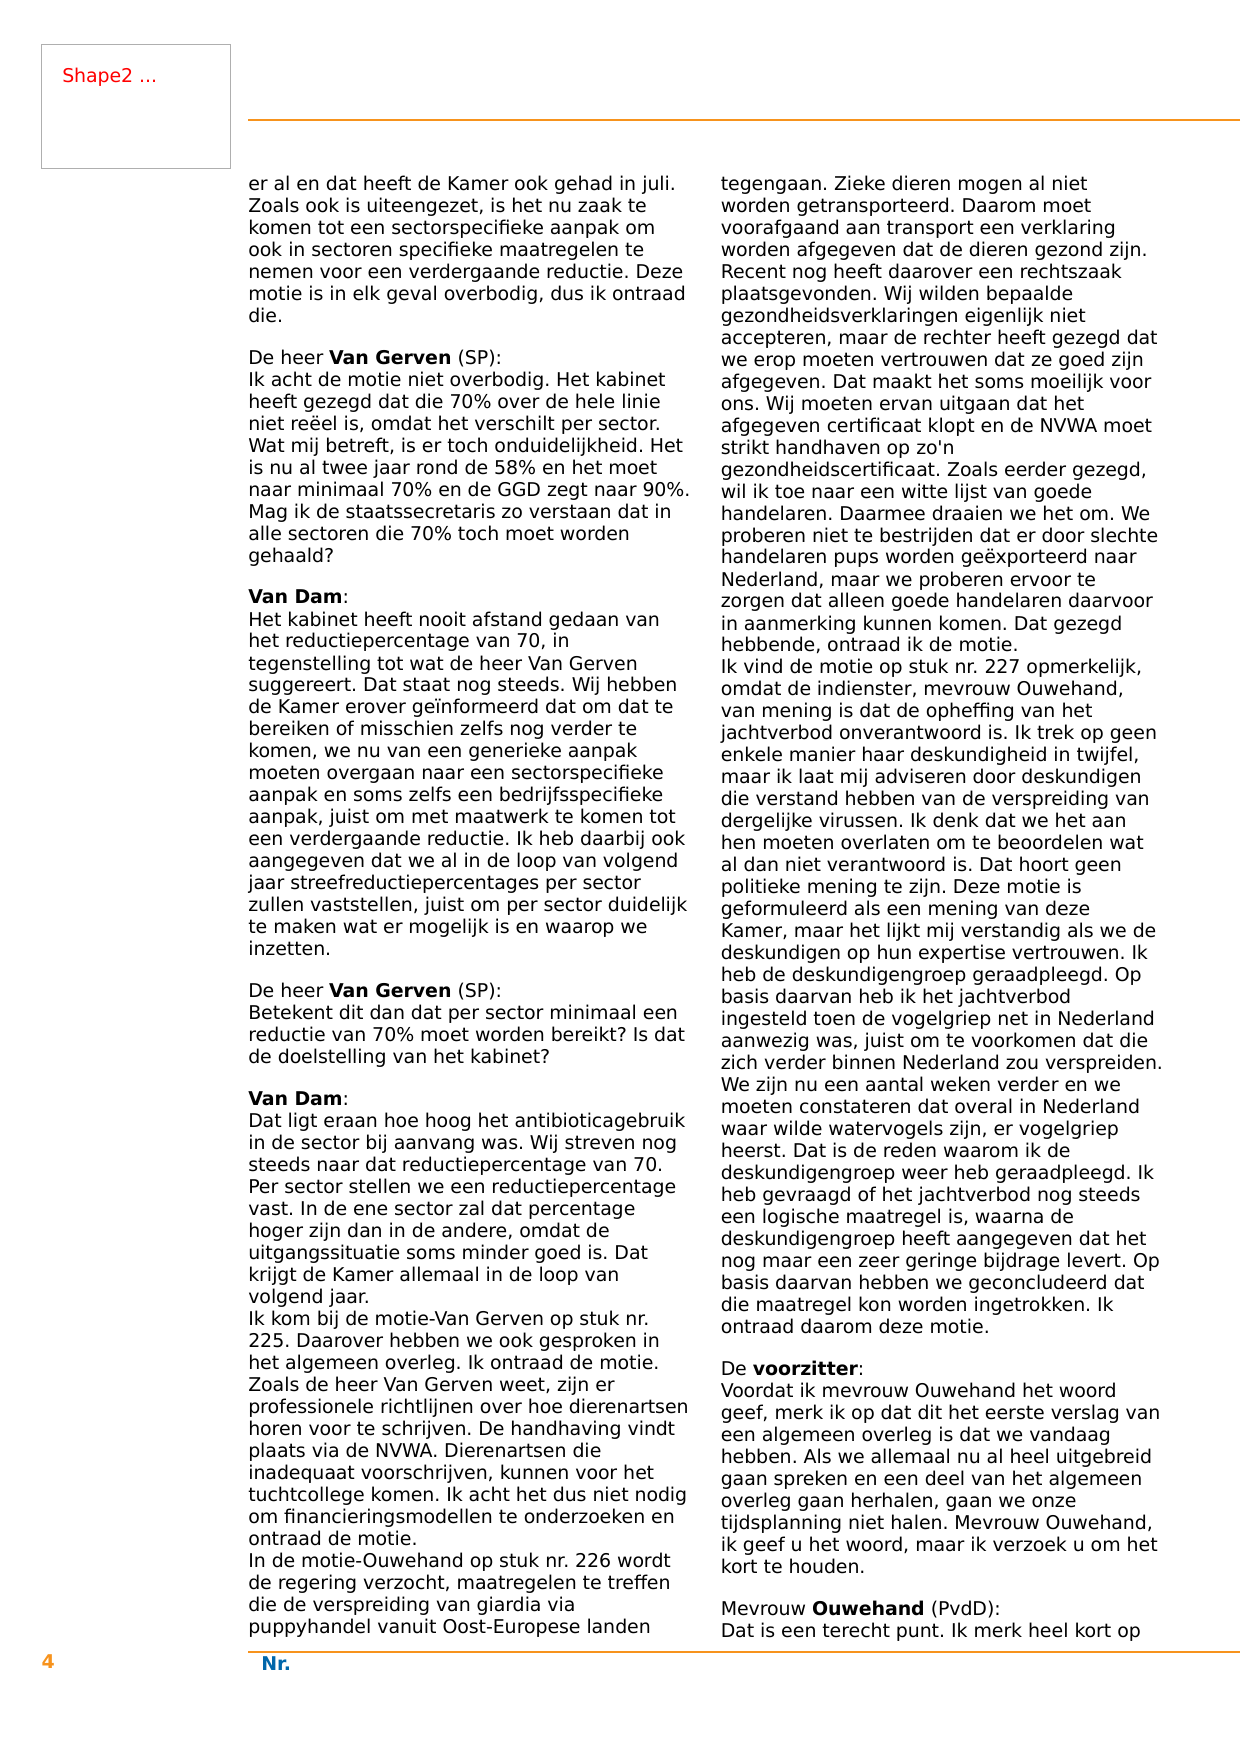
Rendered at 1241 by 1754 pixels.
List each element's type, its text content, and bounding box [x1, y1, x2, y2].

text er al en dat heeft de Kamer ook gehad in juli. Zoals ook is uiteengezet, is het nu zaak te komen tot een sectorspecifieke aanpak om ook in sectoren specifieke maatregelen te nemen voor een verdergaande reductie. Deze motie is in elk geval overbodig, dus ik ontraad die. [248, 173, 691, 327]
text In de motie-Ouwehand op stuk nr. 226 wordt de regering verzocht, maatregelen te treffen die de verspreiding van giardia via puppyhandel vanuit Oost-Europese landen [248, 1549, 691, 1637]
text Dat is een terecht punt. Ik merk heel kort op [721, 1619, 1163, 1641]
text De heer Van Gerven (SP): [248, 347, 691, 369]
text Mevrouw Ouwehand (PvdD): [721, 1597, 1163, 1619]
text Ik vind de motie op stuk nr. 227 opmerkelijk, omdat de indienster, mevrouw Ouwehand, van mening is dat de opheffing van het jachtverbod onverantwoord is. Ik trek op geen enkele manier haar deskundigheid in twijfel, maar ik laat mij adviseren door deskundigen die verstand hebben van de verspreiding van dergelijke virussen. Ik denk dat we het aan hen moeten overlaten om te beoordelen wat al dan niet verantwoord is. Dat hoort geen politieke mening te zijn. Deze motie is geformuleerd als een mening van deze Kamer, maar het lijkt mij verstandig als we de deskundigen op hun expertise vertrouwen. Ik heb de deskundigengroep geraadpleegd. Op basis daarvan heb ik het jachtverbod ingesteld toen de vogelgriep net in Nederland aanwezig was, juist om te voorkomen dat die zich verder binnen Nederland zou verspreiden. We zijn nu een aantal weken verder en we moeten constateren dat overal in Nederland waar wilde watervogels zijn, er vogelgriep heerst. Dat is de reden waarom ik de deskundigengroep weer heb geraadpleegd. Ik heb gevraagd of het jachtverbod nog steeds een logische maatregel is, waarna de deskundigengroep heeft aangegeven dat het nog maar een zeer geringe bijdrage levert. Op basis daarvan hebben we geconcludeerd dat die maatregel kon worden ingetrokken. Ik ontraad daarom deze motie. [721, 656, 1163, 1338]
text tegengaan. Zieke dieren mogen al niet worden getransporteerd. Daarom moet voorafgaand aan transport een verklaring worden afgegeven dat de dieren gezond zijn. Recent nog heeft daarover een rechtszaak plaatsgevonden. Wij wilden bepaalde gezondheidsverklaringen eigenlijk niet accepteren, maar de rechter heeft gezegd dat we erop moeten vertrouwen dat ze goed zijn afgegeven. Dat maakt het soms moeilijk voor ons. Wij moeten ervan uitgaan dat het afgegeven certificaat klopt en de NVWA moet strikt handhaven op zo'n gezondheidscertificaat. Zoals eerder gezegd, wil ik toe naar een witte lijst van goede handelaren. Daarmee draaien we het om. We proberen niet te bestrijden dat er door slechte handelaren pups worden geëxporteerd naar Nederland, maar we proberen ervoor te zorgen dat alleen goede handelaren daarvoor in aanmerking kunnen komen. Dat gezegd hebbende, ontraad ik de motie. [721, 173, 1163, 656]
text Ik kom bij de motie-Van Gerven op stuk nr. 225. Daarover hebben we ook gesproken in het algemeen overleg. Ik ontraad de motie. Zoals de heer Van Gerven weet, zijn er professionele richtlijnen over hoe dierenartsen horen voor te schrijven. De handhaving vindt plaats via de NVWA. Dierenartsen die inadequaat voorschrijven, kunnen voor het tuchtcollege komen. Ik acht het dus niet nodig om financieringsmodellen te onderzoeken en ontraad de motie. [248, 1308, 691, 1549]
text De heer Van Gerven (SP): [248, 980, 691, 1002]
text De voorzitter: [721, 1358, 1163, 1380]
text Ik acht de motie niet overbodig. Het kabinet heeft gezegd dat die 70% over de hele linie niet reëel is, omdat het verschilt per sector. Wat mij betreft, is er toch onduidelijkheid. Het is nu al twee jaar rond de 58% en het moet naar minimaal 70% en de GGD zegt naar 90%. Mag ik de staatssecretaris zo verstaan dat in alle sectoren die 70% toch moet worden gehaald? [248, 369, 691, 566]
text Van Dam: [248, 586, 691, 608]
text Betekent dit dan dat per sector minimaal een reductie van 70% moet worden bereikt? Is dat de doelstelling van het kabinet? [248, 1002, 691, 1068]
text Van Dam: [248, 1088, 691, 1110]
text Het kabinet heeft nooit afstand gedaan van het reductiepercentage van 70, in tegenstelling tot wat de heer Van Gerven suggereert. Dat staat nog steeds. Wij hebben de Kamer erover geïnformeerd dat om dat te bereiken of misschien zelfs nog verder te komen, we nu van een generieke aanpak moeten overgaan naar een sectorspecifieke aanpak en soms zelfs een bedrijfsspecifieke aanpak, juist om met maatwerk te komen tot een verdergaande reductie. Ik heb daarbij ook aangegeven dat we al in de loop van volgend jaar streefreductiepercentages per sector zullen vaststellen, juist om per sector duidelijk te maken wat er mogelijk is en waarop we inzetten. [248, 608, 691, 960]
text Dat ligt eraan hoe hoog het antibioticagebruik in de sector bij aanvang was. Wij streven nog steeds naar dat reductiepercentage van 70. Per sector stellen we een reductiepercentage vast. In de ene sector zal dat percentage hoger zijn dan in de andere, omdat de uitgangssituatie soms minder goed is. Dat krijgt de Kamer allemaal in de loop van volgend jaar. [248, 1110, 691, 1308]
text Voordat ik mevrouw Ouwehand het woord geef, merk ik op dat dit het eerste verslag van een algemeen overleg is dat we vandaag hebben. Als we allemaal nu al heel uitgebreid gaan spreken en een deel van het algemeen overleg gaan herhalen, gaan we onze tijdsplanning niet halen. Mevrouw Ouwehand, ik geef u het woord, maar ik verzoek u om het kort te houden. [721, 1380, 1163, 1577]
